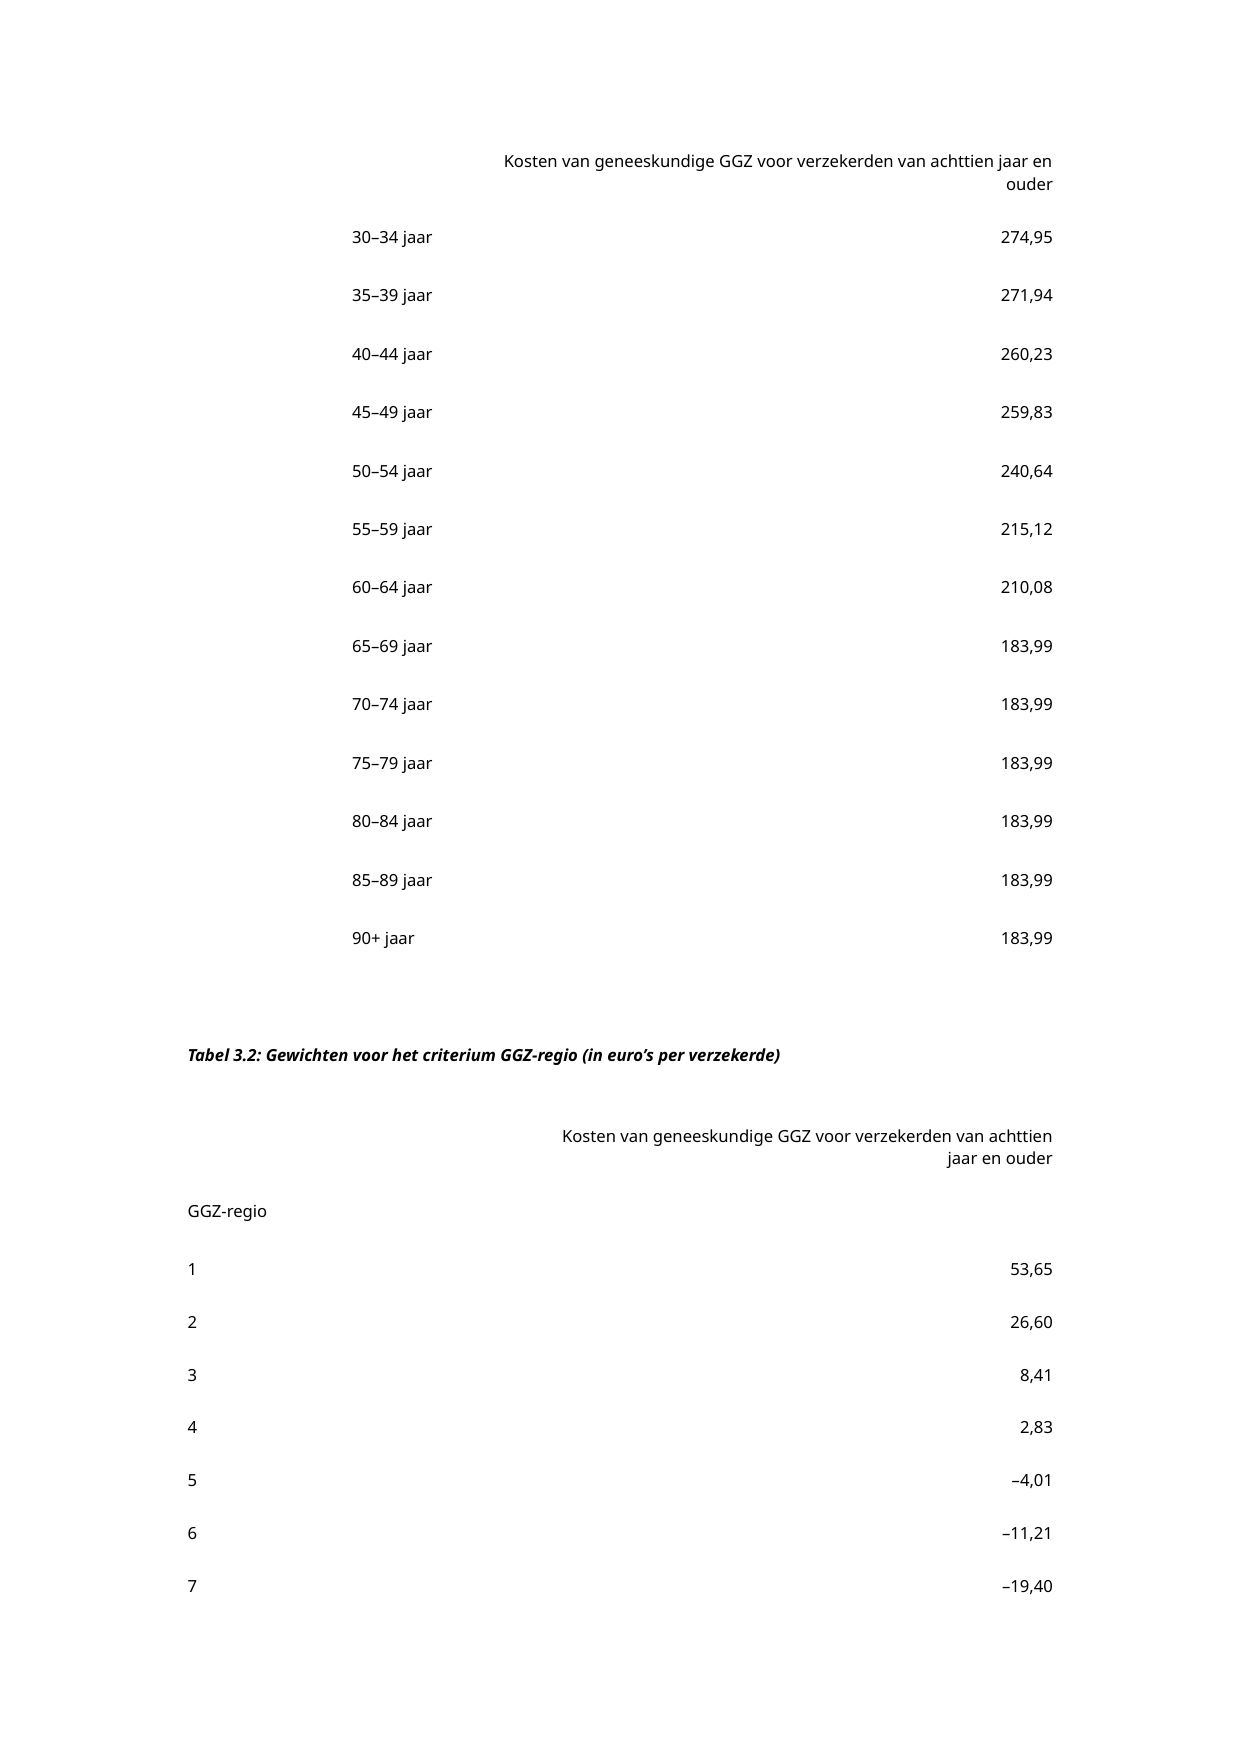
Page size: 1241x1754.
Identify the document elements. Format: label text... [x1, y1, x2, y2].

table_cell 210,08 [456, 576, 1053, 634]
table_cell [188, 868, 352, 927]
table_header [188, 1124, 551, 1199]
table_cell 1 [188, 1258, 551, 1311]
table_cell 85–89 jaar [352, 868, 456, 927]
table_cell 183,99 [456, 635, 1053, 693]
table_cell 4 [188, 1416, 551, 1469]
table_cell GGZ-regio [188, 1200, 551, 1258]
table_header Kosten van geneeskundige GGZ voor verzekerden van achttien jaar en ouder [456, 150, 1053, 225]
table_cell [188, 459, 352, 518]
table_cell 183,99 [456, 693, 1053, 751]
table_cell 35–39 jaar [352, 284, 456, 342]
table_cell [188, 401, 352, 459]
table_cell –11,21 [551, 1522, 1053, 1574]
table_cell 75–79 jaar [352, 751, 456, 810]
table_cell 260,23 [456, 342, 1053, 401]
table_cell 183,99 [456, 751, 1053, 810]
table_cell [188, 518, 352, 576]
table_cell 8,41 [551, 1364, 1053, 1416]
table_cell 3 [188, 1364, 551, 1416]
table_cell 183,99 [456, 810, 1053, 868]
table_cell 60–64 jaar [352, 576, 456, 634]
table_cell 53,65 [551, 1258, 1053, 1311]
table_cell 5 [188, 1469, 551, 1522]
table_cell 45–49 jaar [352, 401, 456, 459]
table_cell [188, 927, 352, 985]
table_cell 70–74 jaar [352, 693, 456, 751]
table_cell 7 [188, 1574, 551, 1597]
table_cell 26,60 [551, 1311, 1053, 1363]
table_cell 183,99 [456, 868, 1053, 927]
table_cell [551, 1200, 1053, 1258]
table_cell –19,40 [551, 1574, 1053, 1597]
table_cell 271,94 [456, 284, 1053, 342]
text Tabel 3.2: Gewichten voor het criterium GGZ-regio (in euro’s per verzekerde) [187, 1043, 1053, 1066]
table_cell 2 [188, 1311, 551, 1363]
table_cell [188, 751, 352, 810]
table_cell 55–59 jaar [352, 518, 456, 576]
table_cell [188, 284, 352, 342]
table_cell 2,83 [551, 1416, 1053, 1469]
table_cell 50–54 jaar [352, 459, 456, 518]
table_cell 40–44 jaar [352, 342, 456, 401]
table_cell 30–34 jaar [352, 225, 456, 284]
table_cell 215,12 [456, 518, 1053, 576]
table_cell [188, 342, 352, 401]
table_cell [188, 635, 352, 693]
table_cell 183,99 [456, 927, 1053, 985]
table_header Kosten van geneeskundige GGZ voor verzekerden van achttien jaar en ouder [551, 1124, 1053, 1199]
table_cell [188, 225, 352, 284]
table_cell –4,01 [551, 1469, 1053, 1522]
table_cell [188, 693, 352, 751]
table_cell 80–84 jaar [352, 810, 456, 868]
table_cell 259,83 [456, 401, 1053, 459]
table_cell 274,95 [456, 225, 1053, 284]
table_header [188, 150, 352, 225]
table_cell [188, 810, 352, 868]
table_cell 240,64 [456, 459, 1053, 518]
table_cell 6 [188, 1522, 551, 1574]
table_cell 65–69 jaar [352, 635, 456, 693]
table_cell [188, 576, 352, 634]
table_cell 90+ jaar [352, 927, 456, 985]
table_header [352, 150, 456, 225]
